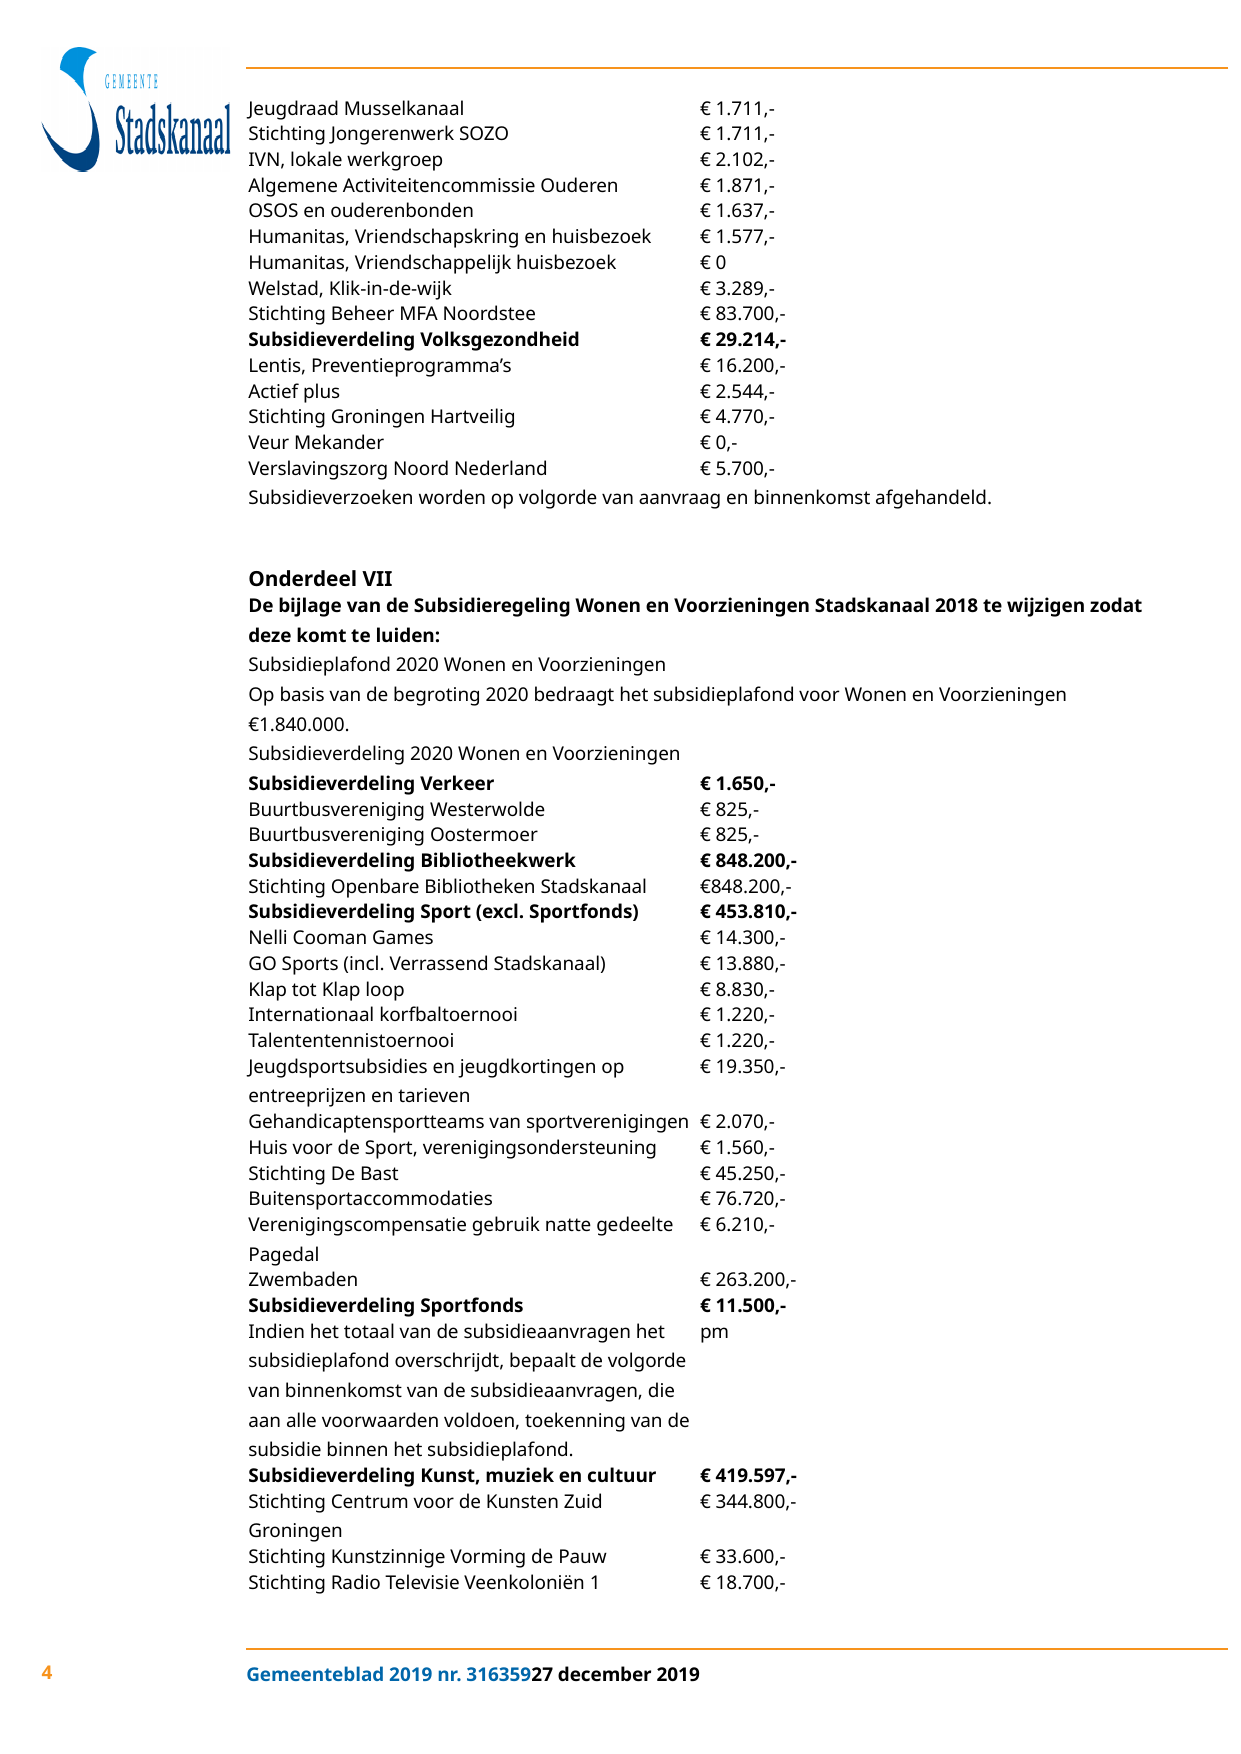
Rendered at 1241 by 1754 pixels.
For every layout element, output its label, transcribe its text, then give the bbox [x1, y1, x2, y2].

table_cell Lentis, Preventieprogramma’s [248, 352, 700, 378]
table_cell € 6.210,- [700, 1211, 1152, 1267]
table_cell Buitensportaccommodaties [248, 1186, 700, 1211]
table_cell € 263.200,- [700, 1267, 1152, 1292]
text Subsidieverdeling 2020 Wonen en Voorzieningen [248, 740, 1152, 766]
table_cell € 1.871,- [700, 172, 1152, 198]
table_cell € 453.810,- [700, 899, 1152, 924]
text Subsidieplafond 2020 Wonen en Voorzieningen [248, 652, 1152, 677]
table_cell Buurtbusvereniging Oostermoer [248, 821, 700, 847]
table_cell Subsidieverdeling Sportfonds [248, 1292, 700, 1318]
text Subsidieverzoeken worden op volgorde van aanvraag en binnenkomst afgehandeld. [248, 484, 1152, 510]
picture [41, 47, 231, 172]
text De bijlage van de Subsidieregeling Wonen en Voorzieningen Stadskanaal 2018 te wijzigen zodat deze komt te luiden: [248, 592, 1152, 648]
table_cell Welstad, Klik-in-de-wijk [248, 275, 700, 301]
table_cell € 1.711,- [700, 95, 1152, 121]
table_cell € 45.250,- [700, 1160, 1152, 1186]
table_cell Verslavingszorg Noord Nederland [248, 455, 700, 481]
table_cell IVN, lokale werkgroep [248, 146, 700, 172]
table_cell € 825,- [700, 821, 1152, 847]
table_cell Buurtbusvereniging Westerwolde [248, 796, 700, 821]
table_cell Gehandicaptensportteams van sportverenigingen [248, 1108, 700, 1134]
table_cell Stichting Beheer MFA Noordstee [248, 301, 700, 326]
table_cell Stichting Groningen Hartveilig [248, 404, 700, 429]
table_cell € 18.700,- [700, 1569, 1152, 1594]
table_cell Stichting Openbare Bibliotheken Stadskanaal [248, 873, 700, 899]
table_cell Humanitas, Vriendschapskring en huisbezoek [248, 224, 700, 249]
table_cell € 825,- [700, 796, 1152, 821]
table_cell € 8.830,- [700, 976, 1152, 1002]
table_header € 1.650,- [700, 770, 1152, 796]
table_cell € 2.544,- [700, 378, 1152, 403]
table_cell Jeugdraad Musselkanaal [248, 95, 700, 121]
table_cell € 419.597,- [700, 1462, 1152, 1488]
table_cell € 76.720,- [700, 1186, 1152, 1211]
table_cell Subsidieverdeling Sport (excl. Sportfonds) [248, 899, 700, 924]
table_cell Jeugdsportsubsidies en jeugdkortingen op entreeprijzen en tarieven [248, 1053, 700, 1108]
table_cell Klap tot Klap loop [248, 976, 700, 1002]
table_cell € 848.200,- [700, 847, 1152, 873]
table_cell Actief plus [248, 378, 700, 403]
table_cell OSOS en ouderenbonden [248, 198, 700, 223]
text Op basis van de begroting 2020 bedraagt het subsidieplafond voor Wonen en Voorzieningen €1.840.000. [248, 681, 1152, 736]
table_cell Veur Mekander [248, 429, 700, 455]
table_cell € 2.102,- [700, 146, 1152, 172]
table_cell Stichting De Bast [248, 1160, 700, 1186]
table_cell Subsidieverdeling Bibliotheekwerk [248, 847, 700, 873]
table_cell € 1.220,- [700, 1002, 1152, 1027]
table_cell € 344.800,- [700, 1488, 1152, 1543]
table_cell € 19.350,- [700, 1053, 1152, 1108]
table_cell € 0 [700, 249, 1152, 275]
table_cell Verenigingscompensatie gebruik natte gedeelte Pagedal [248, 1211, 700, 1267]
table_cell Stichting Kunstzinnige Vorming de Pauw [248, 1543, 700, 1569]
table_cell € 1.560,- [700, 1134, 1152, 1160]
table_cell Stichting Jongerenwerk SOZO [248, 121, 700, 146]
table_cell Stichting Radio Televisie Veenkoloniën 1 [248, 1569, 700, 1594]
table_cell Subsidieverdeling Kunst, muziek en cultuur [248, 1462, 700, 1488]
table_cell Internationaal korfbaltoernooi [248, 1002, 700, 1027]
table_cell Humanitas, Vriendschappelijk huisbezoek [248, 249, 700, 275]
table_cell € 2.070,- [700, 1108, 1152, 1134]
table_cell € 1.711,- [700, 121, 1152, 146]
table_cell € 3.289,- [700, 275, 1152, 301]
table_cell Subsidieverdeling Volksgezondheid [248, 326, 700, 352]
table_cell Huis voor de Sport, verenigingsondersteuning [248, 1134, 700, 1160]
table_cell € 29.214,- [700, 326, 1152, 352]
text Onderdeel VII [248, 564, 1152, 592]
table_cell € 14.300,- [700, 924, 1152, 950]
table_cell pm [700, 1318, 1152, 1462]
table_cell € 33.600,- [700, 1543, 1152, 1569]
table_cell € 4.770,- [700, 404, 1152, 429]
table_cell GO Sports (incl. Verrassend Stadskanaal) [248, 950, 700, 976]
table_cell Nelli Cooman Games [248, 924, 700, 950]
table_cell € 1.220,- [700, 1027, 1152, 1053]
table_cell € 83.700,- [700, 301, 1152, 326]
table_cell € 1.577,- [700, 224, 1152, 249]
table_cell € 11.500,- [700, 1292, 1152, 1318]
table_cell € 1.637,- [700, 198, 1152, 223]
table_cell Algemene Activiteitencommissie Ouderen [248, 172, 700, 198]
table_cell € 0,- [700, 429, 1152, 455]
table_header Subsidieverdeling Verkeer [248, 770, 700, 796]
table_cell € 5.700,- [700, 455, 1152, 481]
table_cell €848.200,- [700, 873, 1152, 899]
table_cell Talententennistoernooi [248, 1027, 700, 1053]
table_cell Stichting Centrum voor de Kunsten Zuid Groningen [248, 1488, 700, 1543]
table_cell € 16.200,- [700, 352, 1152, 378]
table_cell Indien het totaal van de subsidieaanvragen het subsidieplafond overschrijdt, bepaalt de volgorde van binnenkomst van de subsidieaanvragen, die aan alle voorwaarden voldoen, toekenning van de subsidie binnen het subsidieplafond. [248, 1318, 700, 1462]
table_cell € 13.880,- [700, 950, 1152, 976]
table_cell Zwembaden [248, 1267, 700, 1292]
